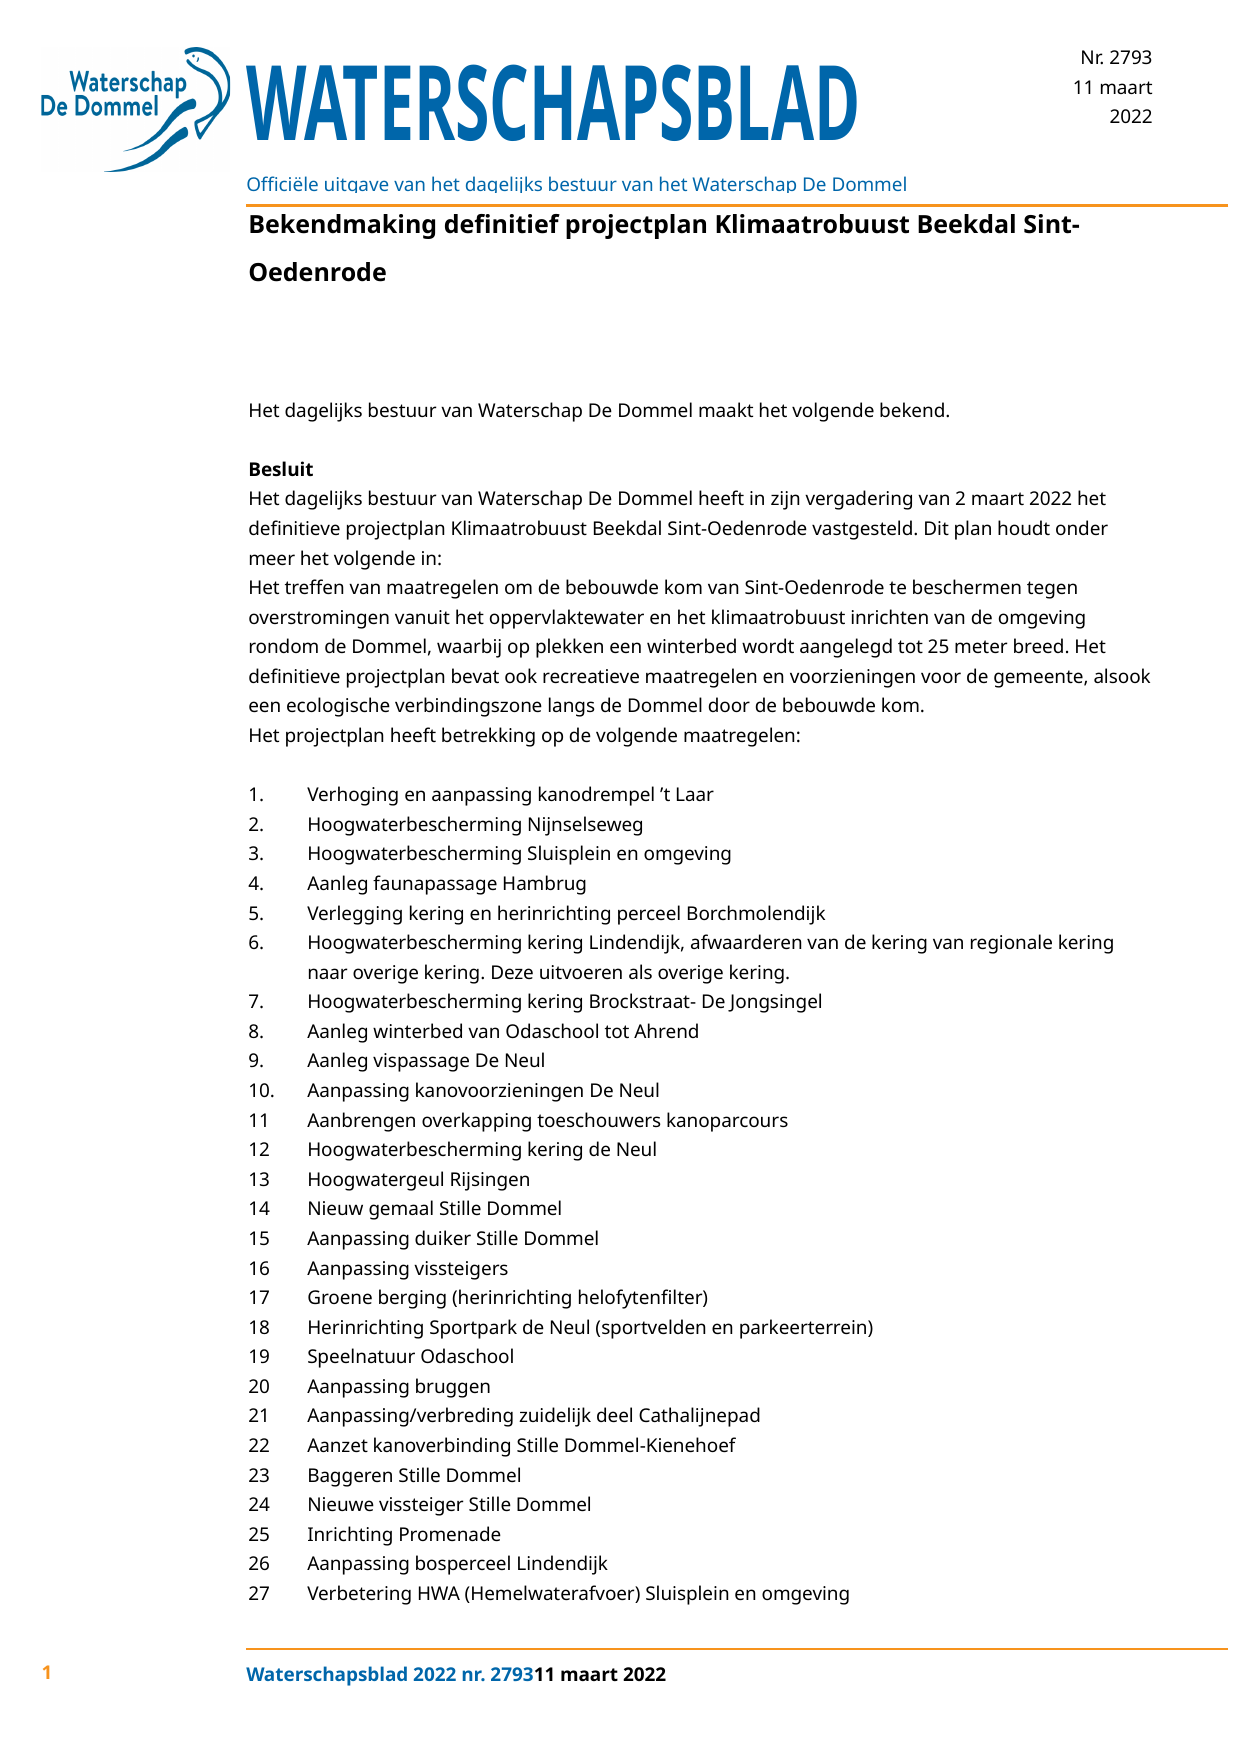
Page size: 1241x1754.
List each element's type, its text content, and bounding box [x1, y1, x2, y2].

picture [45, 99, 51, 111]
list Verbetering HWA (Hemelwaterafvoer) Sluisplein en omgeving [248, 1580, 1152, 1606]
list Baggeren Stille Dommel [248, 1462, 1152, 1487]
text Het dagelijks bestuur van Waterschap De Dommel heeft in zijn vergadering van 2 maart 2022 het definitieve projectplan Klimaatrobuust Beekdal Sint-Oedenrode vastgesteld. Dit plan houdt onder meer het volgende in: [248, 486, 1152, 570]
text Besluit [248, 456, 1152, 482]
text Bekendmaking definitief projectplan Klimaatrobuust Beekdal Sint-Oedenrode [248, 207, 1152, 288]
text Het projectplan heeft betrekking op de volgende maatregelen: [248, 722, 1152, 748]
list Aanpassing bruggen [248, 1373, 1152, 1399]
list Aanpassing/verbreding zuidelijk deel Cathalijnepad [248, 1403, 1152, 1428]
list Aanleg winterbed van Odaschool tot Ahrend [248, 1018, 1152, 1044]
list Inrichting Promenade [248, 1521, 1152, 1547]
list Aanpassing duiker Stille Dommel [248, 1225, 1152, 1251]
picture [198, 118, 210, 131]
list Aanleg vispassage De Neul [248, 1048, 1152, 1073]
list Hoogwatergeul Rijsingen [248, 1166, 1152, 1192]
list Nieuwe vissteiger Stille Dommel [248, 1491, 1152, 1517]
list Herinrichting Sportpark de Neul (sportvelden en parkeerterrein) [248, 1314, 1152, 1339]
list Hoogwaterbescherming Nijnselseweg [248, 811, 1152, 837]
list Aanbrengen overkapping toeschouwers kanoparcours [248, 1107, 1152, 1132]
list Hoogwaterbescherming kering Brockstraat- De Jongsingel [248, 988, 1152, 1014]
list Verhoging en aanpassing kanodrempel ’t Laar [248, 781, 1152, 807]
list Verlegging kering en herinrichting perceel Borchmolendijk [248, 900, 1152, 925]
list Aanpassing vissteigers [248, 1255, 1152, 1280]
text Het treffen van maatregelen om de bebouwde kom van Sint-Oedenrode te beschermen tegen overstromingen vanuit het oppervlaktewater en het klimaatrobuust inrichten van de omgeving rondom de Dommel, waarbij op plekken een winterbed wordt aangelegd tot 25 meter breed. Het definitieve projectplan bevat ook recreatieve maatregelen en voorzieningen voor de gemeente, alsook een ecologische verbindingszone langs de Dommel door de bebouwde kom. [248, 574, 1152, 718]
picture [204, 47, 231, 76]
list Hoogwaterbescherming kering Lindendijk, afwaarderen van de kering van regionale kering naar overige kering. Deze uitvoeren als overige kering. [248, 929, 1152, 984]
list Hoogwaterbescherming kering de Neul [248, 1136, 1152, 1162]
list Aanleg faunapassage Hambrug [248, 870, 1152, 896]
list Aanpassing bosperceel Lindendijk [248, 1551, 1152, 1576]
text Het dagelijks bestuur van Waterschap De Dommel maakt het volgende bekend. [248, 397, 1152, 422]
list Speelnatuur Odaschool [248, 1343, 1152, 1369]
list Aanzet kanoverbinding Stille Dommel-Kienehoef [248, 1432, 1152, 1458]
list Groene berging (herinrichting helofytenfilter) [248, 1284, 1152, 1310]
list Hoogwaterbescherming Sluisplein en omgeving [248, 841, 1152, 866]
list Nieuw gemaal Stille Dommel [248, 1196, 1152, 1221]
picture [41, 47, 231, 172]
list Aanpassing kanovoorzieningen De Neul [248, 1077, 1152, 1103]
